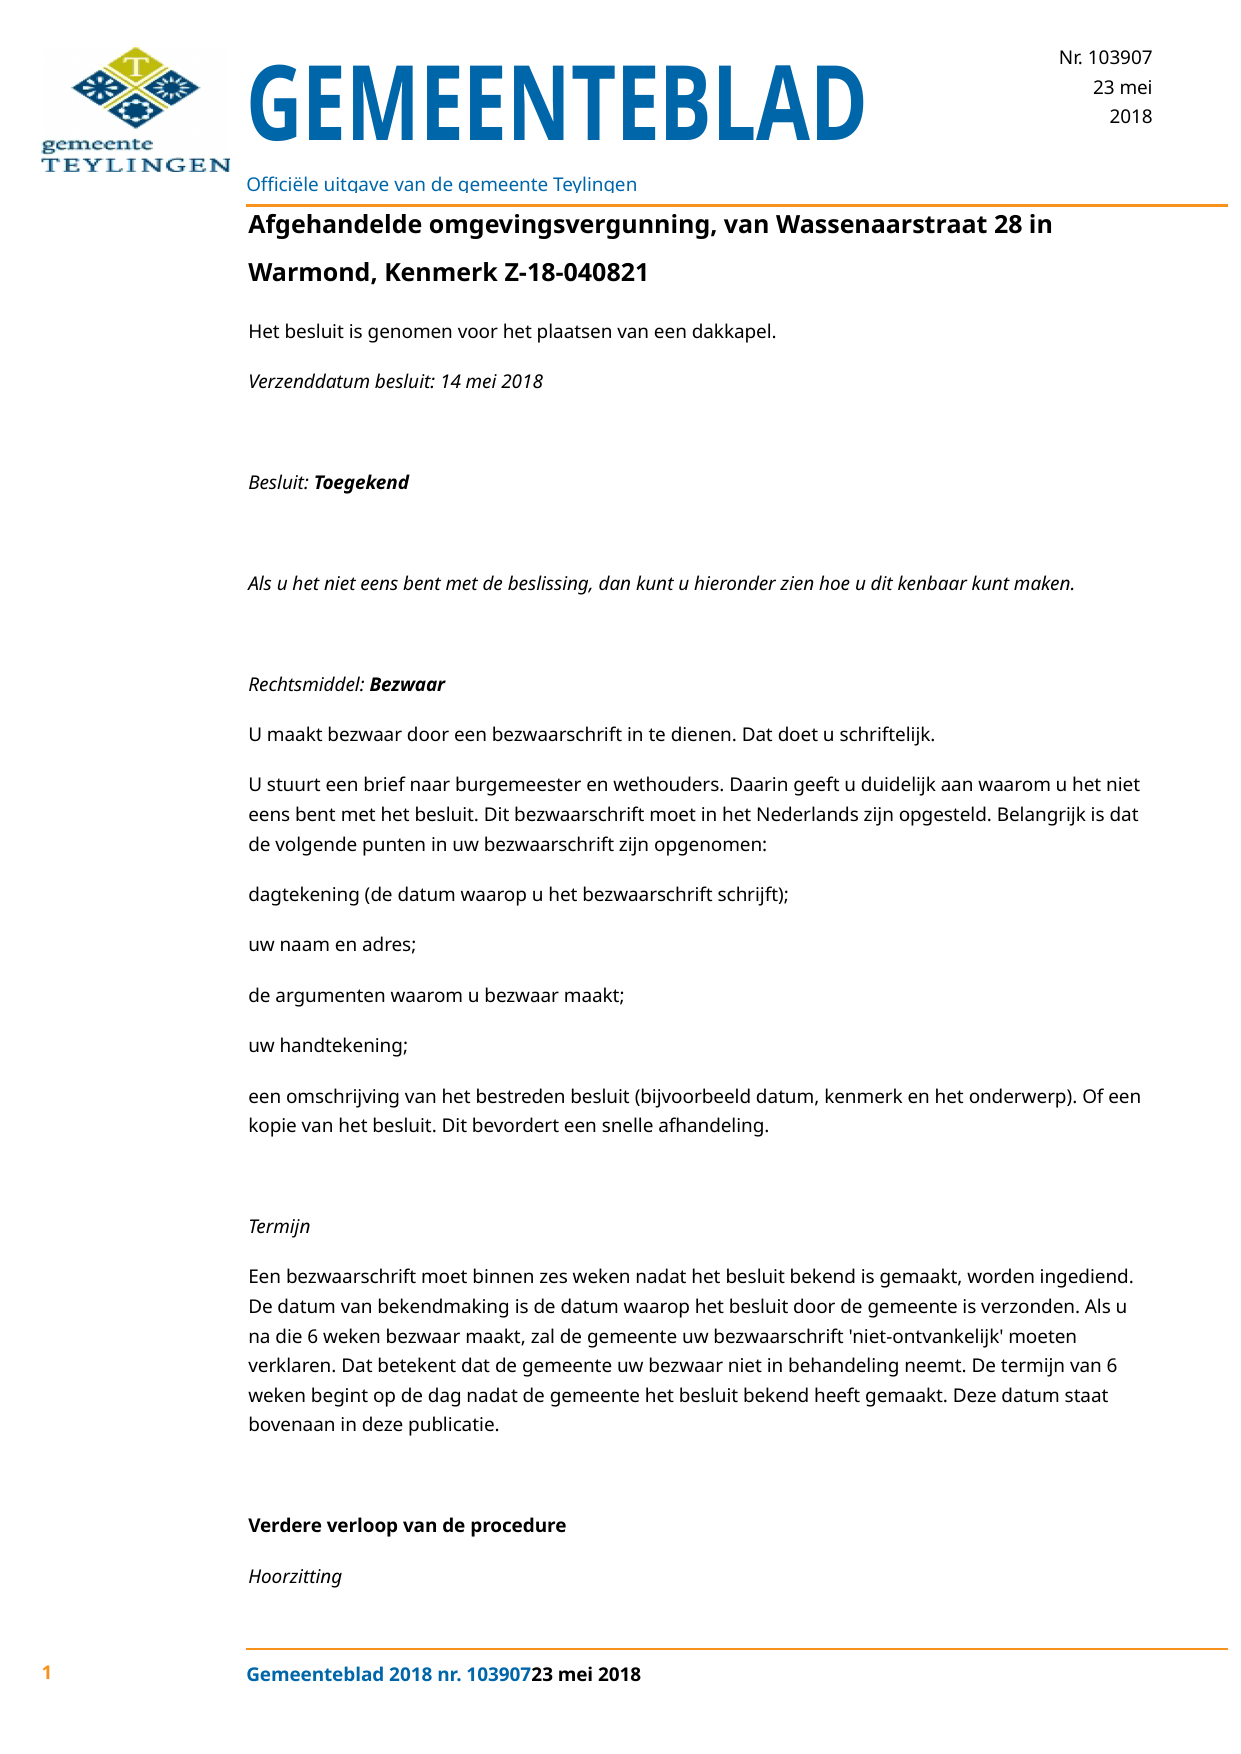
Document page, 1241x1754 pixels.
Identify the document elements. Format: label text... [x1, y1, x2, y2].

text Het besluit is genomen voor het plaatsen van een dakkapel. [248, 318, 1152, 344]
text Besluit: Toegekend [248, 469, 1152, 495]
text Termijn [248, 1213, 1152, 1239]
text Een bezwaarschrift moet binnen zes weken nadat het besluit bekend is gemaakt, worden ingediend. De datum van bekendmaking is de datum waarop het besluit door de gemeente is verzonden. Als u na die 6 weken bezwaar maakt, zal de gemeente uw bezwaarschrift 'niet-ontvankelijk' moeten verklaren. Dat betekent dat de gemeente uw bezwaar niet in behandeling neemt. De termijn van 6 weken begint op de dag nadat de gemeente het besluit bekend heeft gemaakt. Deze datum staat bovenaan in deze publicatie. [248, 1264, 1152, 1437]
text uw handtekening; [248, 1032, 1152, 1058]
text Als u het niet eens bent met de beslissing, dan kunt u hieronder zien hoe u dit kenbaar kunt maken. [248, 570, 1152, 596]
text de argumenten waarom u bezwaar maakt; [248, 982, 1152, 1008]
text Afgehandelde omgevingsvergunning, van Wassenaarstraat 28 in Warmond, Kenmerk Z-18-040821 [248, 207, 1152, 288]
text U maakt bezwaar door een bezwaarschrift in te dienen. Dat doet u schriftelijk. [248, 721, 1152, 747]
text Verdere verloop van de procedure [248, 1512, 1152, 1538]
text Hoorzitting [248, 1563, 1152, 1589]
text Rechtsmiddel: Bezwaar [248, 671, 1152, 697]
text U stuurt een brief naar burgemeester en wethouders. Daarin geeft u duidelijk aan waarom u het niet eens bent met het besluit. Dit bezwaarschrift moet in het Nederlands zijn opgesteld. Belangrijk is dat de volgende punten in uw bezwaarschrift zijn opgenomen: [248, 772, 1152, 857]
text dagtekening (de datum waarop u het bezwaarschrift schrijft); [248, 881, 1152, 907]
text een omschrijving van het bestreden besluit (bijvoorbeeld datum, kenmerk en het onderwerp). Of een kopie van het besluit. Dit bevordert een snelle afhandeling. [248, 1083, 1152, 1138]
text uw naam en adres; [248, 932, 1152, 957]
picture [41, 47, 231, 172]
text Verzenddatum besluit: 14 mei 2018 [248, 368, 1152, 394]
